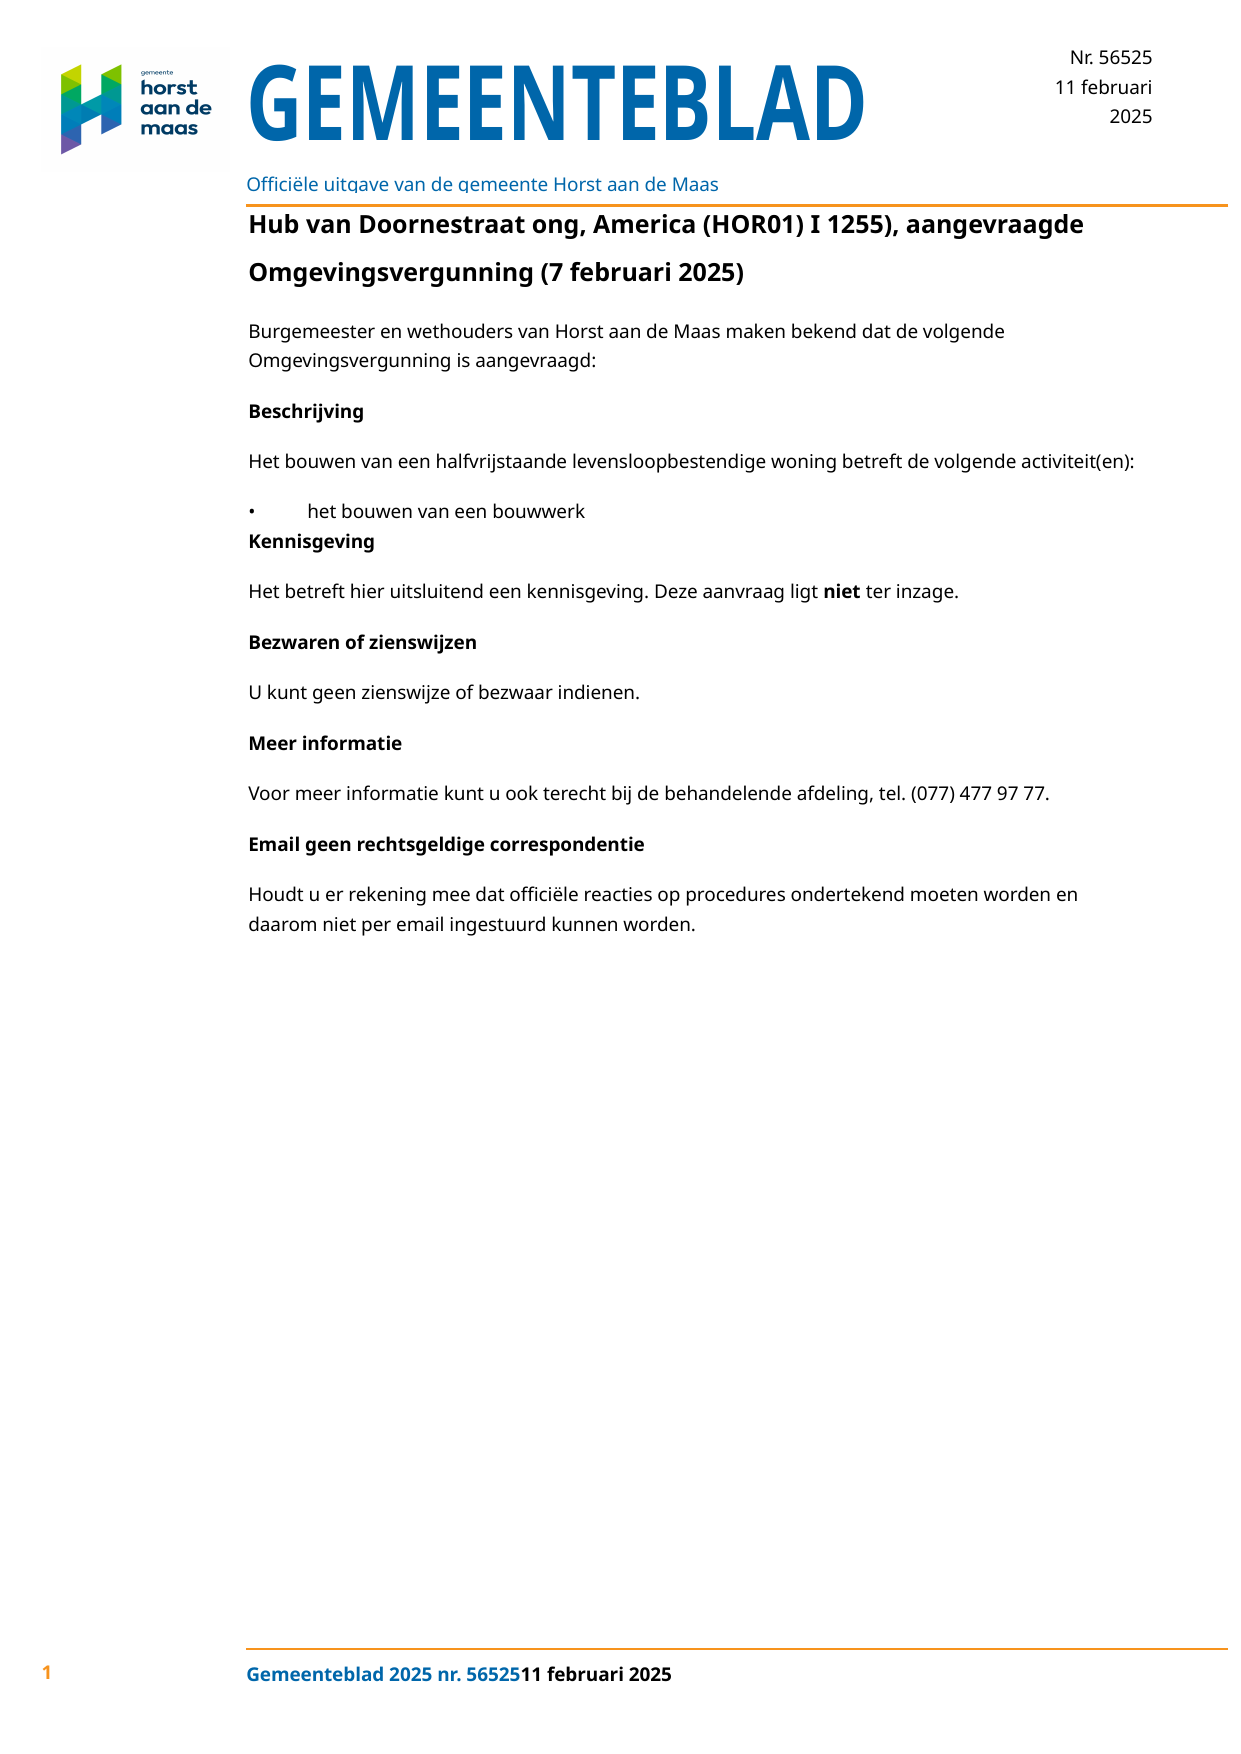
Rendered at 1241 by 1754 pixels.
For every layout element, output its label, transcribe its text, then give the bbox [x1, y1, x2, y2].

text Burgemeester en wethouders van Horst aan de Maas maken bekend dat de volgende Omgevingsvergunning is aangevraagd: [248, 318, 1152, 373]
picture [41, 47, 231, 172]
text Meer informatie [248, 730, 1152, 756]
text Houdt u er rekening mee dat officiële reacties op procedures ondertekend moeten worden en daarom niet per email ingestuurd kunnen worden. [248, 881, 1152, 937]
text Voor meer informatie kunt u ook terecht bij de behandelende afdeling, tel. (077) 477 97 77. [248, 780, 1152, 806]
text Hub van Doornestraat ong, America (HOR01) I 1255), aangevraagde Omgevingsvergunning (7 februari 2025) [248, 207, 1152, 288]
text Het bouwen van een halfvrijstaande levensloopbestendige woning betreft de volgende activiteit(en): [248, 448, 1152, 474]
text Beschrijving [248, 398, 1152, 424]
text U kunt geen zienswijze of bezwaar indienen. [248, 679, 1152, 705]
text Het betreft hier uitsluitend een kennisgeving. Deze aanvraag ligt niet ter inzage. [248, 579, 1152, 604]
text Email geen rechtsgeldige correspondentie [248, 831, 1152, 857]
text Kennisgeving [248, 528, 1152, 554]
text Bezwaren of zienswijzen [248, 629, 1152, 655]
list het bouwen van een bouwwerk [248, 499, 1152, 524]
